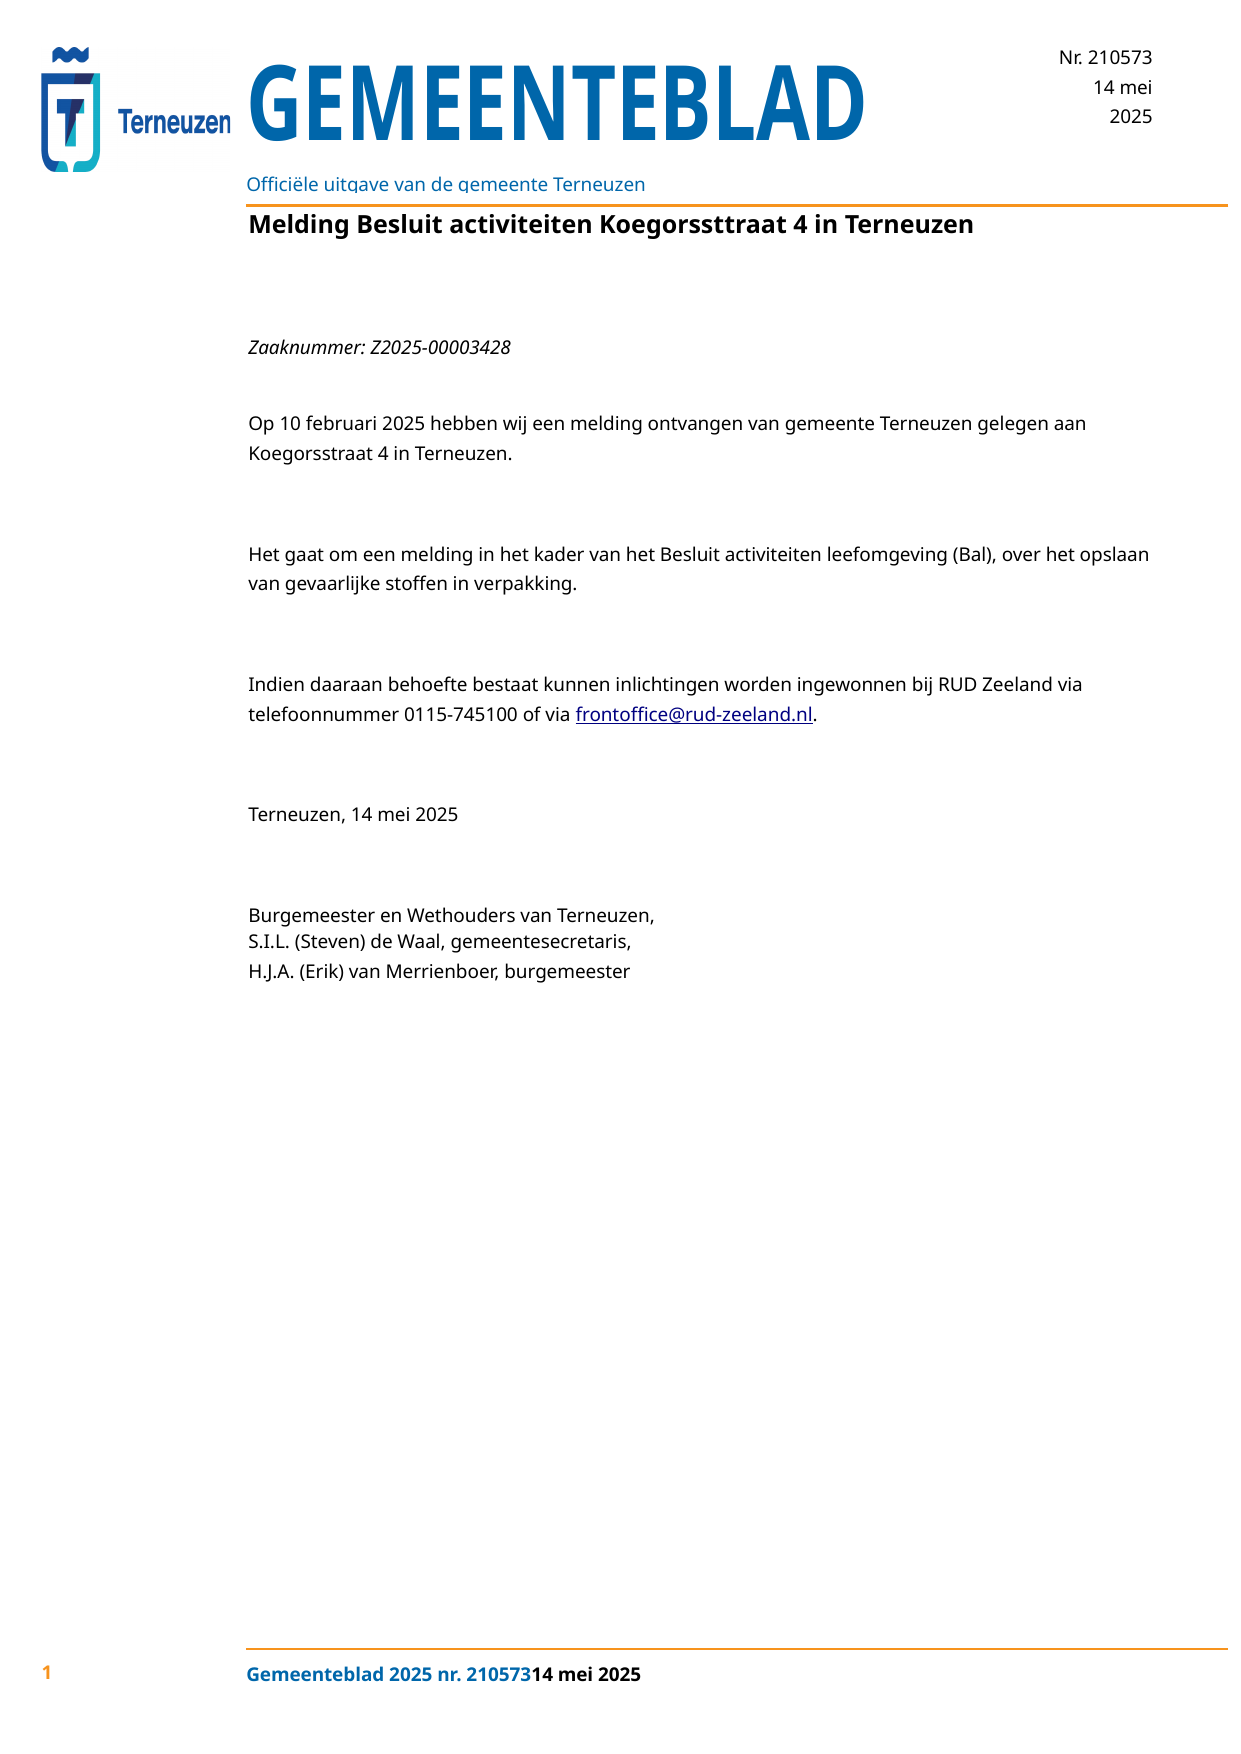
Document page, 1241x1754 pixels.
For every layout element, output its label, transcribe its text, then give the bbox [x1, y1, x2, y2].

table_cell [700, 984, 1152, 1009]
text Melding Besluit activiteiten Koegorssttraat 4 in Terneuzen [248, 207, 1152, 241]
text Terneuzen, 14 mei 2025 [248, 802, 1152, 827]
table_cell [700, 1035, 1152, 1061]
table_cell [248, 1009, 1152, 1035]
table_cell [248, 984, 700, 1009]
text Op 10 februari 2025 hebben wij een melding ontvangen van gemeente Terneuzen gelegen aan Koegorsstraat 4 in Terneuzen. [248, 410, 1152, 466]
table_cell S.I.L. (Steven) de Waal, gemeentesecretaris, H.J.A. (Erik) van Merrienboer, burgemeester [248, 928, 700, 984]
text Zaaknummer: Z2025-00003428 [248, 334, 1152, 360]
text Het gaat om een melding in het kader van het Besluit activiteiten leefomgeving (Bal), over het opslaan van gevaarlijke stoffen in verpakking. [248, 541, 1152, 596]
picture [41, 47, 231, 172]
text Indien daaraan behoefte bestaat kunnen inlichtingen worden ingewonnen bij RUD Zeeland via telefoonnummer 0115-745100 of via frontoffice@rud-zeeland.nl. [248, 671, 1152, 727]
table_cell [700, 928, 1152, 984]
table_cell [248, 1035, 700, 1061]
table_header Burgemeester en Wethouders van Terneuzen, [248, 903, 1152, 928]
